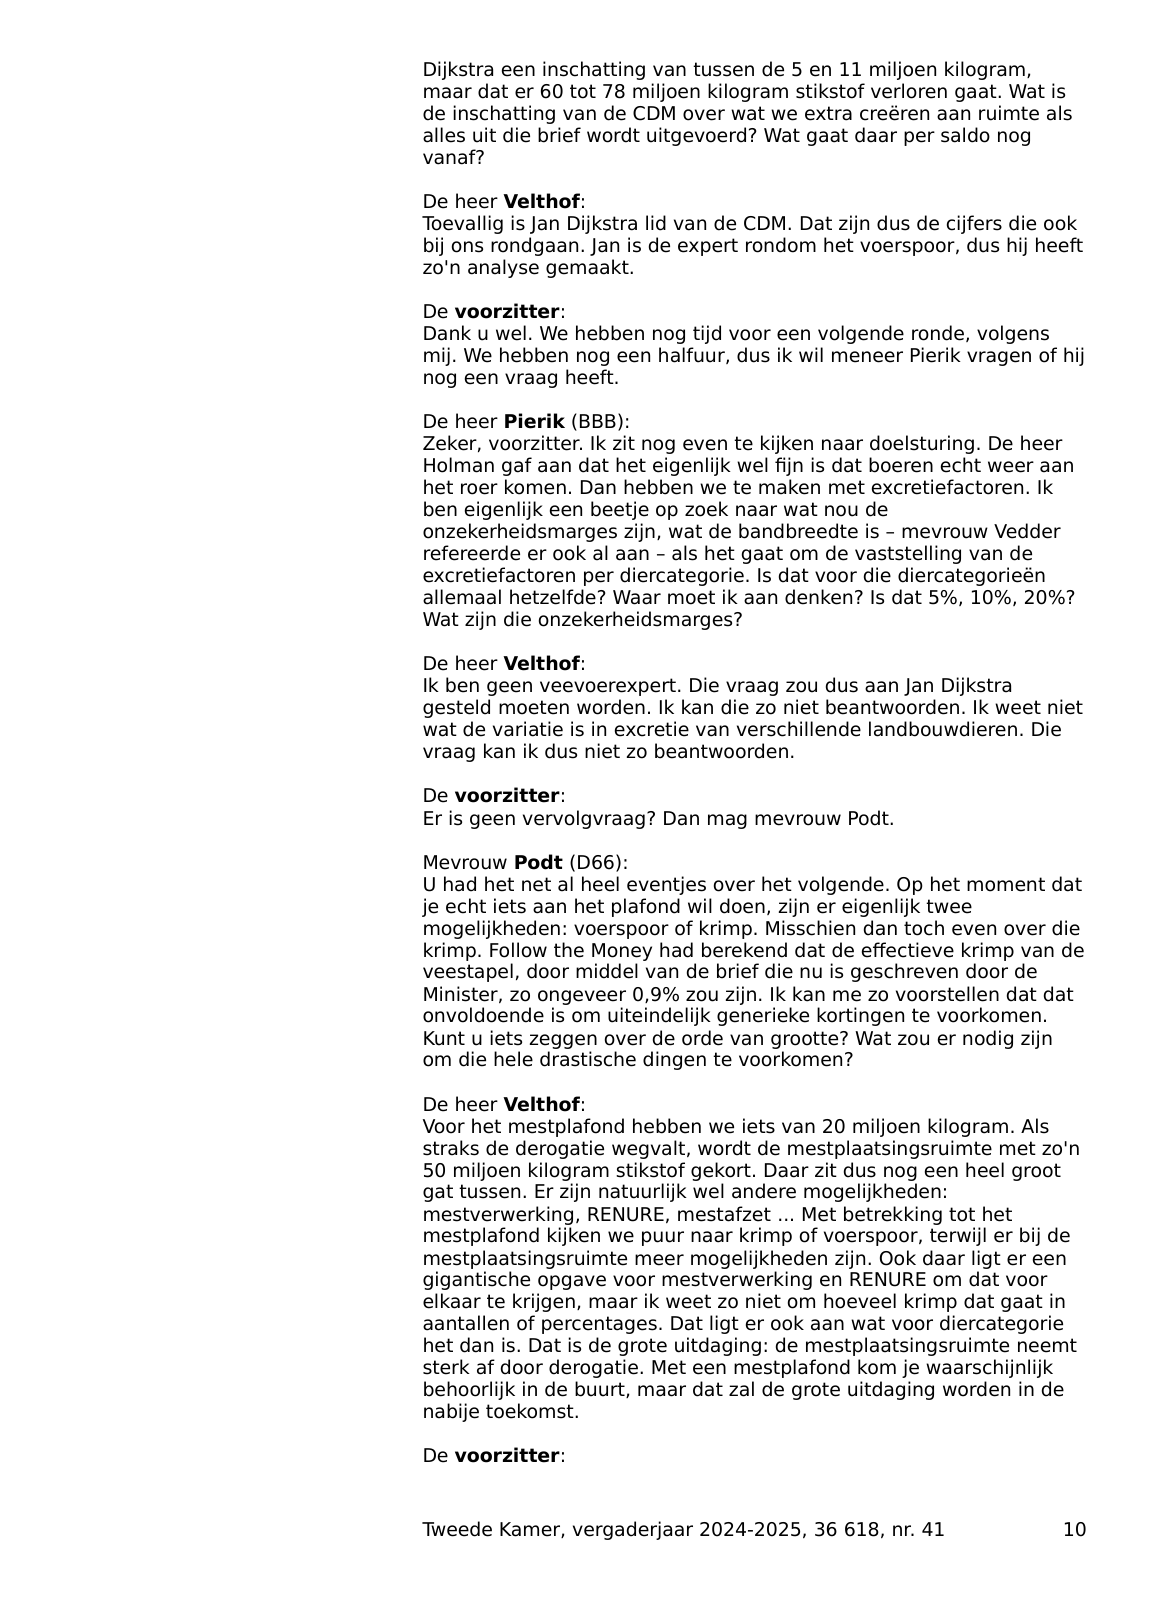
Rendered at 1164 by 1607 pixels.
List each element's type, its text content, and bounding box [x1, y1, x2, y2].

text Zeker, voorzitter. Ik zit nog even te kijken naar doelsturing. De heer Holman gaf aan dat het eigenlijk wel fijn is dat boeren echt weer aan het roer komen. Dan hebben we te maken met excretiefactoren. Ik ben eigenlijk een beetje op zoek naar wat nou de onzekerheidsmarges zijn, wat de bandbreedte is – mevrouw Vedder refereerde er ook al aan – als het gaat om de vaststelling van de excretiefactoren per diercategorie. Is dat voor die diercategorieën allemaal hetzelfde? Waar moet ik aan denken? Is dat 5%, 10%, 20%? Wat zijn die onzekerheidsmarges? [422, 433, 1087, 631]
text Toevallig is Jan Dijkstra lid van de CDM. Dat zijn dus de cijfers die ook bij ons rondgaan. Jan is de expert rondom het voerspoor, dus hij heeft zo'n analyse gemaakt. [422, 213, 1087, 279]
text Mevrouw Podt (D66): [422, 852, 1087, 873]
text De heer Velthof: [422, 653, 1087, 675]
text De voorzitter: [422, 301, 1087, 323]
text De heer Velthof: [422, 1093, 1087, 1116]
text U had het net al heel eventjes over het volgende. Op het moment dat je echt iets aan het plafond wil doen, zijn er eigenlijk twee mogelijkheden: voerspoor of krimp. Misschien dan toch even over die krimp. Follow the Money had berekend dat de effectieve krimp van de veestapel, door middel van de brief die nu is geschreven door de Minister, zo ongeveer 0,9% zou zijn. Ik kan me zo voorstellen dat dat onvoldoende is om uiteindelijk generieke kortingen te voorkomen. Kunt u iets zeggen over de orde van grootte? Wat zou er nodig zijn om die hele drastische dingen te voorkomen? [422, 873, 1087, 1071]
text De voorzitter: [422, 785, 1087, 807]
text Voor het mestplafond hebben we iets van 20 miljoen kilogram. Als straks de derogatie wegvalt, wordt de mestplaatsingsruimte met zo'n 50 miljoen kilogram stikstof gekort. Daar zit dus nog een heel groot gat tussen. Er zijn natuurlijk wel andere mogelijkheden: mestverwerking, RENURE, mestafzet ... Met betrekking tot het mestplafond kijken we puur naar krimp of voerspoor, terwijl er bij de mestplaatsingsruimte meer mogelijkheden zijn. Ook daar ligt er een gigantische opgave voor mestverwerking en RENURE om dat voor elkaar te krijgen, maar ik weet zo niet om hoeveel krimp dat gaat in aantallen of percentages. Dat ligt er ook aan wat voor diercategorie het dan is. Dat is de grote uitdaging: de mestplaatsingsruimte neemt sterk af door derogatie. Met een mestplafond kom je waarschijnlijk behoorlijk in de buurt, maar dat zal de grote uitdaging worden in de nabije toekomst. [422, 1116, 1087, 1423]
text Dijkstra een inschatting van tussen de 5 en 11 miljoen kilogram, maar dat er 60 tot 78 miljoen kilogram stikstof verloren gaat. Wat is de inschatting van de CDM over wat we extra creëren aan ruimte als alles uit die brief wordt uitgevoerd? Wat gaat daar per saldo nog vanaf? [422, 59, 1087, 169]
text De heer Pierik (BBB): [422, 411, 1087, 433]
text De heer Velthof: [422, 191, 1087, 213]
text De voorzitter: [422, 1445, 1087, 1467]
text Er is geen vervolgvraag? Dan mag mevrouw Podt. [422, 807, 1087, 829]
text Ik ben geen veevoerexpert. Die vraag zou dus aan Jan Dijkstra gesteld moeten worden. Ik kan die zo niet beantwoorden. Ik weet niet wat de variatie is in excretie van verschillende landbouwdieren. Die vraag kan ik dus niet zo beantwoorden. [422, 675, 1087, 763]
text Dank u wel. We hebben nog tijd voor een volgende ronde, volgens mij. We hebben nog een halfuur, dus ik wil meneer Pierik vragen of hij nog een vraag heeft. [422, 323, 1087, 389]
